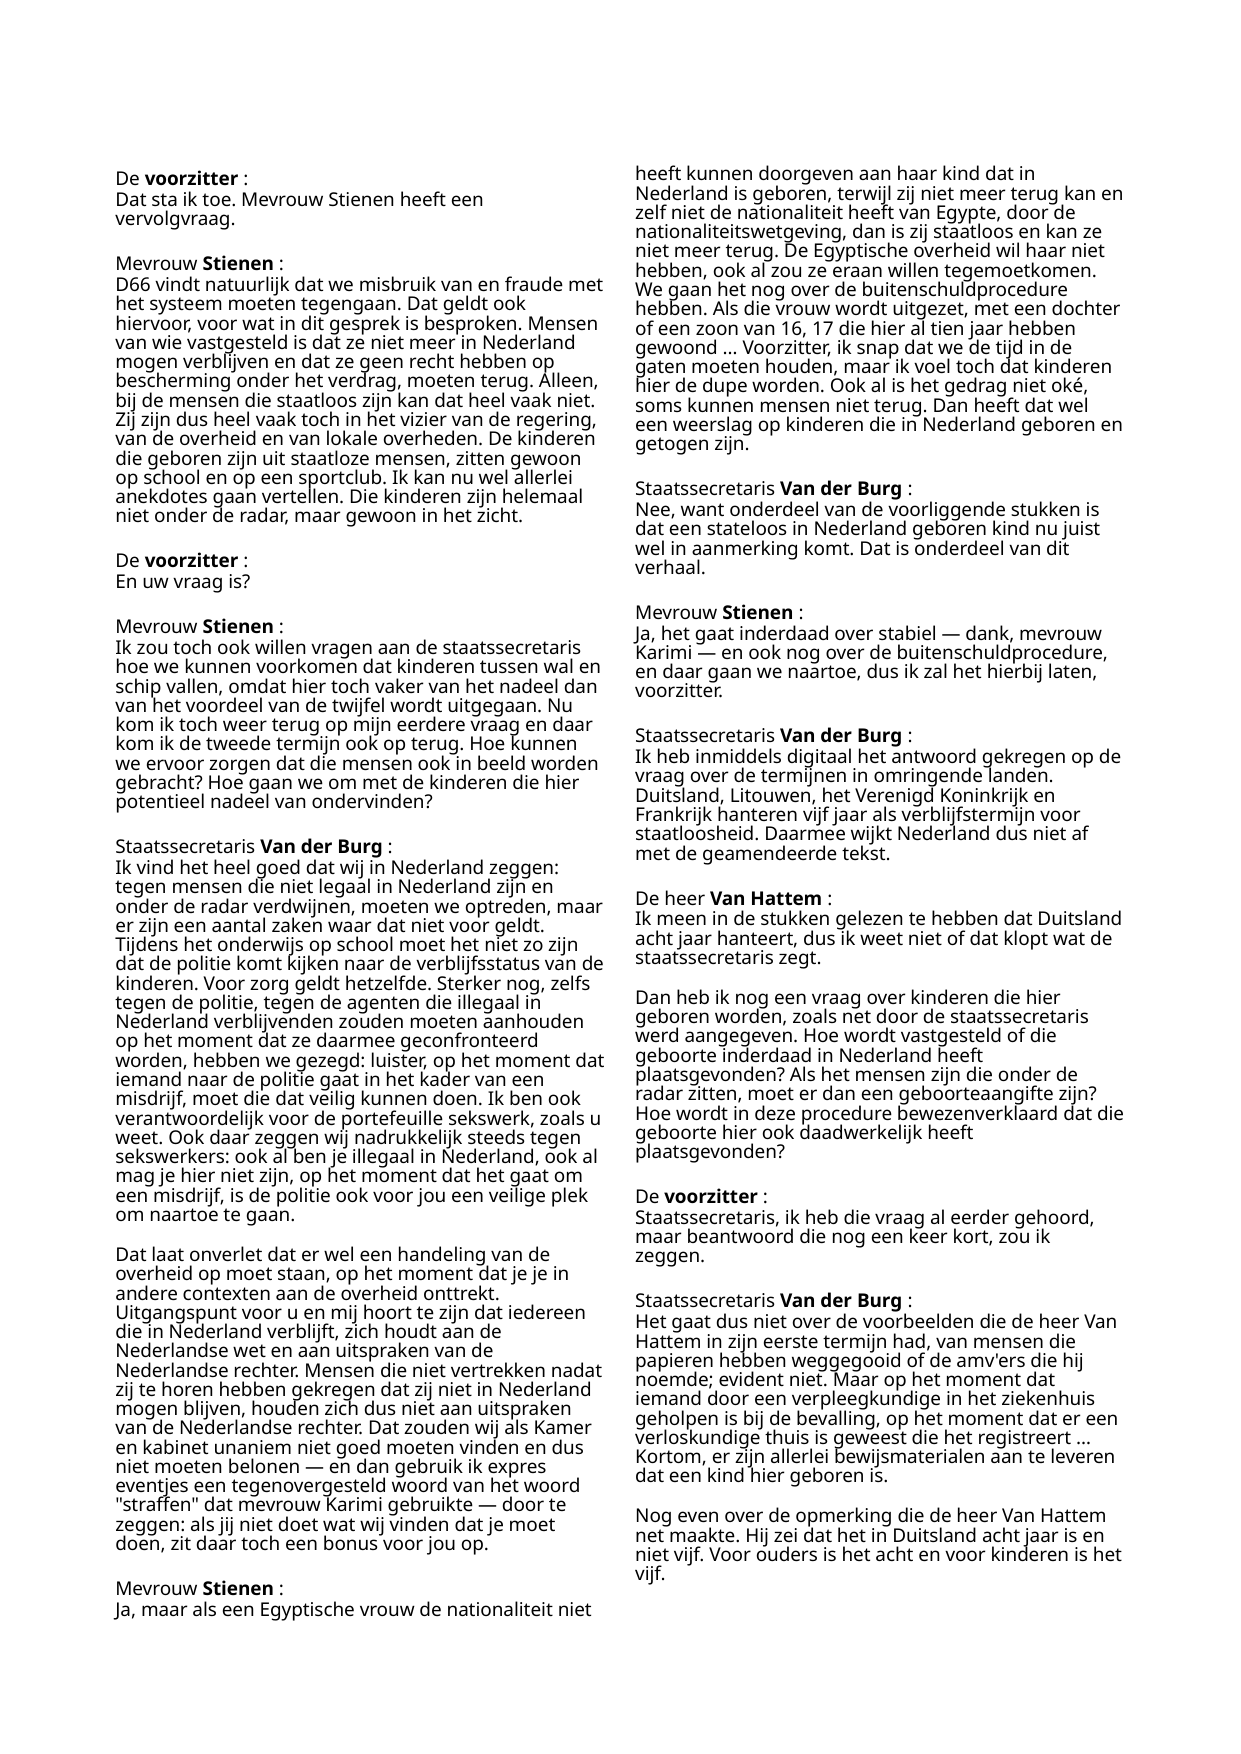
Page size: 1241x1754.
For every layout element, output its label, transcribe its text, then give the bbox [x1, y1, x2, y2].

text Het gaat dus niet over de voorbeelden die de heer Van Hattem in zijn eerste termijn had, van mensen die papieren hebben weggegooid of de amv'ers die hij noemde; evident niet. Maar op het moment dat iemand door een verpleegkundige in het ziekenhuis geholpen is bij de bevalling, op het moment dat er een verloskundige thuis is geweest die het registreert … Kortom, er zijn allerlei bewijsmaterialen aan te leveren dat een kind hier geboren is. [635, 1313, 1125, 1487]
text Ja, het gaat inderdaad over stabiel — dank, mevrouw Karimi — en ook nog over de buitenschuldprocedure, en daar gaan we naartoe, dus ik zal het hierbij laten, voorzitter. [635, 624, 1125, 702]
text Dat laat onverlet dat er wel een handeling van de overheid op moet staan, op het moment dat je je in andere contexten aan de overheid onttrekt. Uitgangspunt voor u en mij hoort te zijn dat iedereen die in Nederland verblijft, zich houdt aan de Nederlandse wet en aan uitspraken van de Nederlandse rechter. Mensen die niet vertrekken nadat zij te horen hebben gekregen dat zij niet in Nederland mogen blijven, houden zich dus niet aan uitspraken van de Nederlandse rechter. Dat zouden wij als Kamer en kabinet unaniem niet goed moeten vinden en dus niet moeten belonen — en dan gebruik ik expres eventjes een tegenovergesteld woord van het woord "straffen" dat mevrouw Karimi gebruikte — door te zeggen: als jij niet doet wat wij vinden dat je moet doen, zit daar toch een bonus voor jou op. [115, 1246, 605, 1554]
text Mevrouw Stienen : [635, 599, 1125, 624]
text Staatssecretaris Van der Burg : [635, 475, 1125, 501]
text Staatssecretaris, ik heb die vraag al eerder gehoord, maar beantwoord die nog een keer kort, zou ik zeggen. [635, 1209, 1125, 1267]
text Mevrouw Stienen : [115, 613, 605, 639]
text Ik zou toch ook willen vragen aan de staatssecretaris hoe we kunnen voorkomen dat kinderen tussen wal en schip vallen, omdat hier toch vaker van het nadeel dan van het voordeel van de twijfel wordt uitgegaan. Nu kom ik toch weer terug op mijn eerdere vraag en daar kom ik de tweede termijn ook op terug. Hoe kunnen we ervoor zorgen dat die mensen ook in beeld worden gebracht? Hoe gaan we om met de kinderen die hier potentieel nadeel van ondervinden? [115, 639, 605, 812]
text Mevrouw Stienen : [115, 1575, 605, 1601]
text De voorzitter : [115, 547, 605, 573]
text Ik heb inmiddels digitaal het antwoord gekregen op de vraag over de termijnen in omringende landen. Duitsland, Litouwen, het Verenigd Koninkrijk en Frankrijk hanteren vijf jaar als verblijfstermijn voor staatloosheid. Daarmee wijkt Nederland dus niet af met de geamendeerde tekst. [635, 748, 1125, 864]
text Ik meen in de stukken gelezen te hebben dat Duitsland acht jaar hanteert, dus ik weet niet of dat klopt wat de staatssecretaris zegt. [635, 910, 1125, 968]
text Dan heb ik nog een vraag over kinderen die hier geboren worden, zoals net door de staatssecretaris werd aangegeven. Hoe wordt vastgesteld of die geboorte inderdaad in Nederland heeft plaatsgevonden? Als het mensen zijn die onder de radar zitten, moet er dan een geboorteaangifte zijn? Hoe wordt in deze procedure bewezenverklaard dat die geboorte hier ook daadwerkelijk heeft plaatsgevonden? [635, 989, 1125, 1162]
text De voorzitter : [635, 1183, 1125, 1209]
text Dat sta ik toe. Mevrouw Stienen heeft een vervolgvraag. [115, 191, 605, 229]
text heeft kunnen doorgeven aan haar kind dat in Nederland is geboren, terwijl zij niet meer terug kan en zelf niet de nationaliteit heeft van Egypte, door de nationaliteitswetgeving, dan is zij staatloos en kan ze niet meer terug. De Egyptische overheid wil haar niet hebben, ook al zou ze eraan willen tegemoetkomen. We gaan het nog over de buitenschuldprocedure hebben. Als die vrouw wordt uitgezet, met een dochter of een zoon van 16, 17 die hier al tien jaar hebben gewoond … Voorzitter, ik snap dat we de tijd in de gaten moeten houden, maar ik voel toch dat kinderen hier de dupe worden. Ook al is het gedrag niet oké, soms kunnen mensen niet terug. Dan heeft dat wel een weerslag op kinderen die in Nederland geboren en getogen zijn. [635, 165, 1125, 454]
text Nog even over de opmerking die de heer Van Hattem net maakte. Hij zei dat het in Duitsland acht jaar is en niet vijf. Voor ouders is het acht en voor kinderen is het vijf. [635, 1507, 1125, 1584]
text En uw vraag is? [115, 573, 605, 592]
text Staatssecretaris Van der Burg : [635, 1288, 1125, 1313]
text Staatssecretaris Van der Burg : [115, 833, 605, 859]
text Ik vind het heel goed dat wij in Nederland zeggen: tegen mensen die niet legaal in Nederland zijn en onder de radar verdwijnen, moeten we optreden, maar er zijn een aantal zaken waar dat niet voor geldt. Tijdens het onderwijs op school moet het niet zo zijn dat de politie komt kijken naar de verblijfsstatus van de kinderen. Voor zorg geldt hetzelfde. Sterker nog, zelfs tegen de politie, tegen de agenten die illegaal in Nederland verblijvenden zouden moeten aanhouden op het moment dat ze daarmee geconfronteerd worden, hebben we gezegd: luister, op het moment dat iemand naar de politie gaat in het kader van een misdrijf, moet die dat veilig kunnen doen. Ik ben ook verantwoordelijk voor de portefeuille sekswerk, zoals u weet. Ook daar zeggen wij nadrukkelijk steeds tegen sekswerkers: ook al ben je illegaal in Nederland, ook al mag je hier niet zijn, op het moment dat het gaat om een misdrijf, is de politie ook voor jou een veilige plek om naartoe te gaan. [115, 859, 605, 1225]
text De heer Van Hattem : [635, 885, 1125, 910]
text De voorzitter : [115, 165, 605, 191]
text Ja, maar als een Egyptische vrouw de nationaliteit niet [115, 1601, 605, 1620]
text Mevrouw Stienen : [115, 250, 605, 276]
text D66 vindt natuurlijk dat we misbruik van en fraude met het systeem moeten tegengaan. Dat geldt ook hiervoor, voor wat in dit gesprek is besproken. Mensen van wie vastgesteld is dat ze niet meer in Nederland mogen verblijven en dat ze geen recht hebben op bescherming onder het verdrag, moeten terug. Alleen, bij de mensen die staatloos zijn kan dat heel vaak niet. Zij zijn dus heel vaak toch in het vizier van de regering, van de overheid en van lokale overheden. De kinderen die geboren zijn uit staatloze mensen, zitten gewoon op school en op een sportclub. Ik kan nu wel allerlei anekdotes gaan vertellen. Die kinderen zijn helemaal niet onder de radar, maar gewoon in het zicht. [115, 276, 605, 527]
text Staatssecretaris Van der Burg : [635, 722, 1125, 748]
text Nee, want onderdeel van de voorliggende stukken is dat een stateloos in Nederland geboren kind nu juist wel in aanmerking komt. Dat is onderdeel van dit verhaal. [635, 501, 1125, 578]
